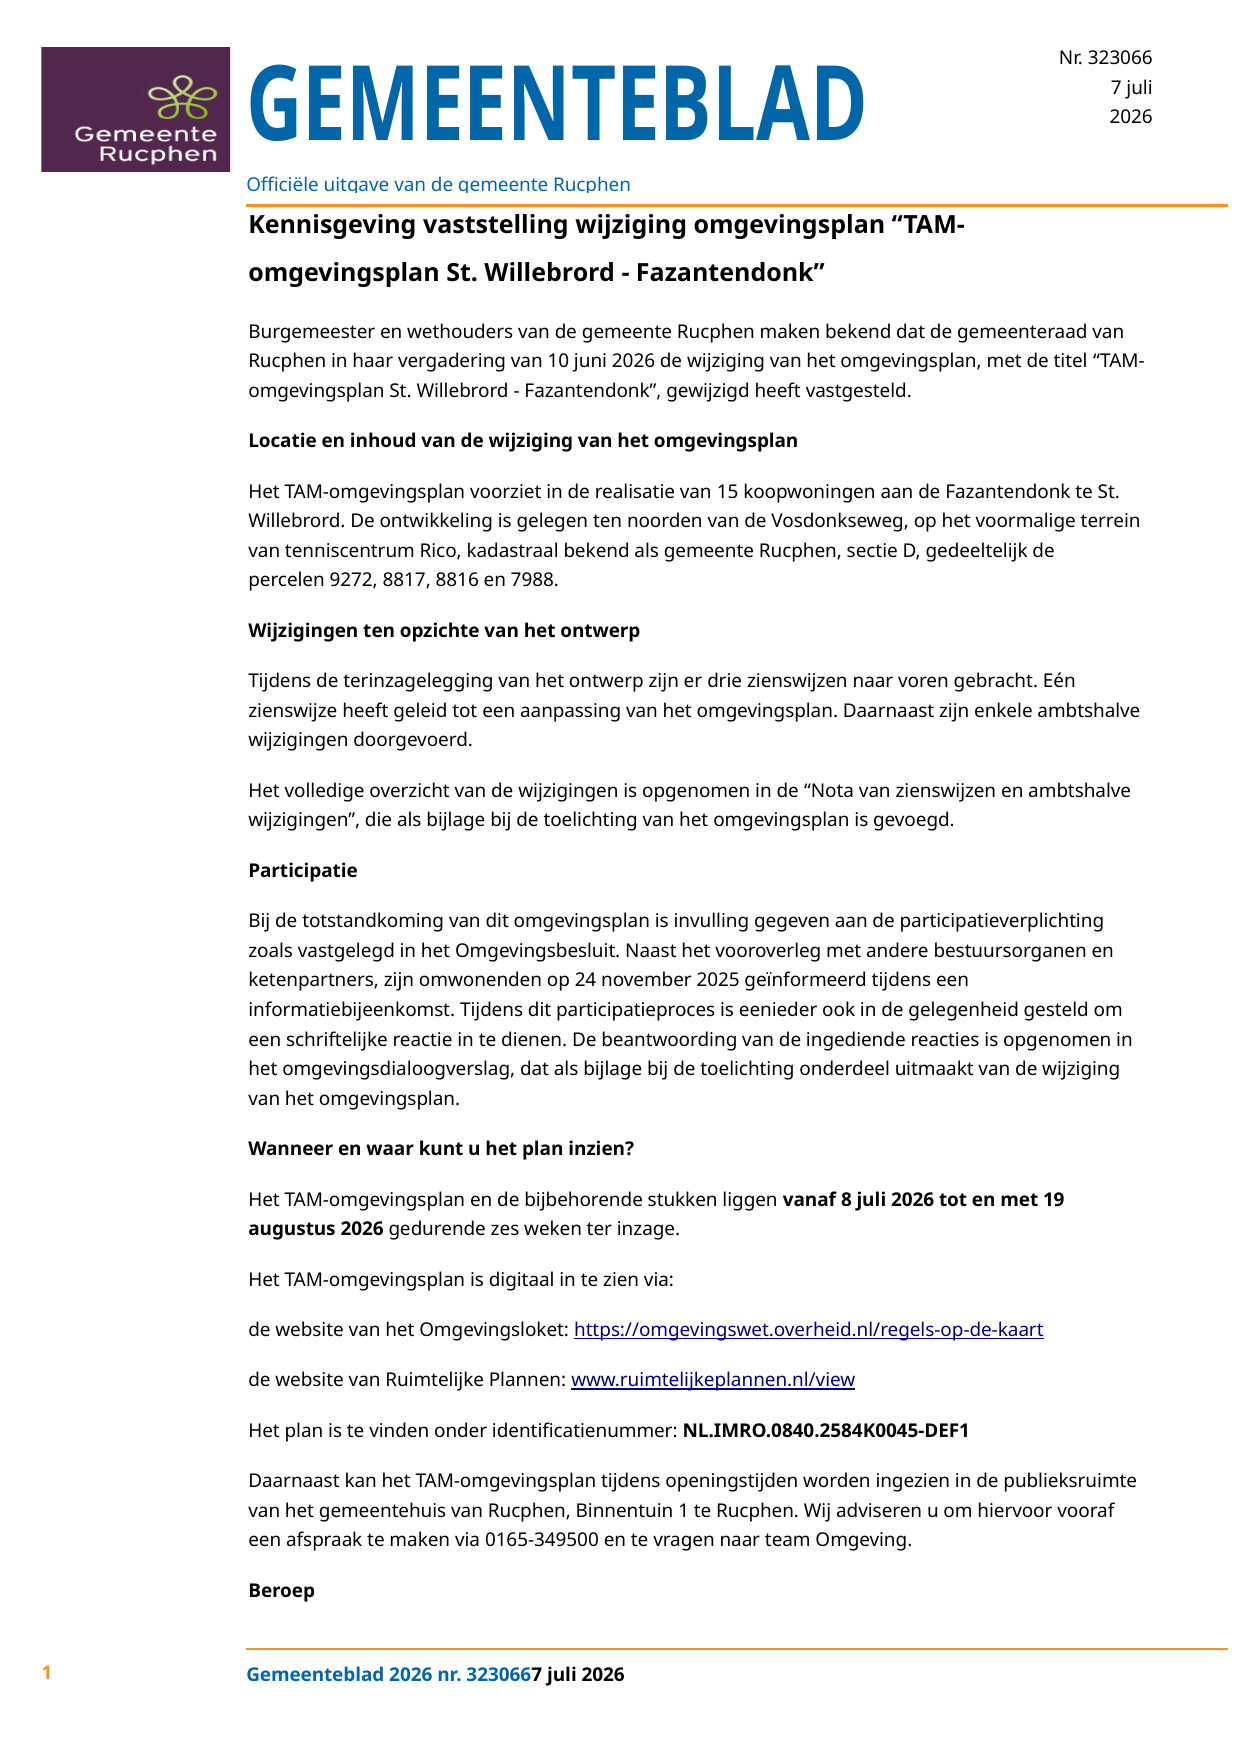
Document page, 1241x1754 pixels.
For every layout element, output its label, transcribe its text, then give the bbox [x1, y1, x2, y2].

text Locatie en inhoud van de wijziging van het omgevingsplan [248, 427, 1152, 453]
text Het TAM-omgevingsplan voorziet in de realisatie van 15 koopwoningen aan de Fazantendonk te St. Willebrord. De ontwikkeling is gelegen ten noorden van de Vosdonkseweg, op het voormalige terrein van tenniscentrum Rico, kadastraal bekend als gemeente Rucphen, sectie D, gedeeltelijk de percelen 9272, 8817, 8816 en 7988. [248, 478, 1152, 592]
text Participatie [248, 857, 1152, 883]
text Tijdens de terinzagelegging van het ontwerp zijn er drie zienswijzen naar voren gebracht. Eén zienswijze heeft geleid tot een aanpassing van het omgevingsplan. Daarnaast zijn enkele ambtshalve wijzigingen doorgevoerd. [248, 667, 1152, 752]
text Kennisgeving vaststelling wijziging omgevingsplan “TAM-omgevingsplan St. Willebrord - Fazantendonk” [248, 207, 1152, 288]
text Het volledige overzicht van de wijzigingen is opgenomen in de “Nota van zienswijzen en ambtshalve wijzigingen”, die als bijlage bij de toelichting van het omgevingsplan is gevoegd. [248, 777, 1152, 832]
text de website van het Omgevingsloket: https://omgevingswet.overheid.nl/regels-op-de-kaart [248, 1316, 1152, 1342]
text Het TAM-omgevingsplan is digitaal in te zien via: [248, 1266, 1152, 1292]
text Wijzigingen ten opzichte van het ontwerp [248, 617, 1152, 643]
text Bij de totstandkoming van dit omgevingsplan is invulling gegeven aan de participatieverplichting zoals vastgelegd in het Omgevingsbesluit. Naast het vooroverleg met andere bestuursorganen en ketenpartners, zijn omwonenden op 24 november 2025 geïnformeerd tijdens een informatiebijeenkomst. Tijdens dit participatieproces is eenieder ook in de gelegenheid gesteld om een schriftelijke reactie in te dienen. De beantwoording van de ingediende reacties is opgenomen in het omgevingsdialoogverslag, dat als bijlage bij de toelichting onderdeel uitmaakt van de wijziging van het omgevingsplan. [248, 907, 1152, 1111]
text Daarnaast kan het TAM-omgevingsplan tijdens openingstijden worden ingezien in de publieksruimte van het gemeentehuis van Rucphen, Binnentuin 1 te Rucphen. Wij adviseren u om hiervoor vooraf een afspraak te maken via 0165-349500 en te vragen naar team Omgeving. [248, 1467, 1152, 1552]
picture [41, 47, 231, 172]
text Beroep [248, 1577, 1152, 1603]
text Het plan is te vinden onder identificatienummer: NL.IMRO.0840.2584K0045-DEF1 [248, 1417, 1152, 1443]
text Burgemeester en wethouders van de gemeente Rucphen maken bekend dat de gemeenteraad van Rucphen in haar vergadering van 10 juni 2026 de wijziging van het omgevingsplan, met de titel “TAM-omgevingsplan St. Willebrord - Fazantendonk”, gewijzigd heeft vastgesteld. [248, 318, 1152, 403]
text Wanneer en waar kunt u het plan inzien? [248, 1135, 1152, 1161]
text de website van Ruimtelijke Plannen: www.ruimtelijkeplannen.nl/view [248, 1367, 1152, 1392]
text Het TAM-omgevingsplan en de bijbehorende stukken liggen vanaf 8 juli 2026 tot en met 19 augustus 2026 gedurende zes weken ter inzage. [248, 1186, 1152, 1241]
